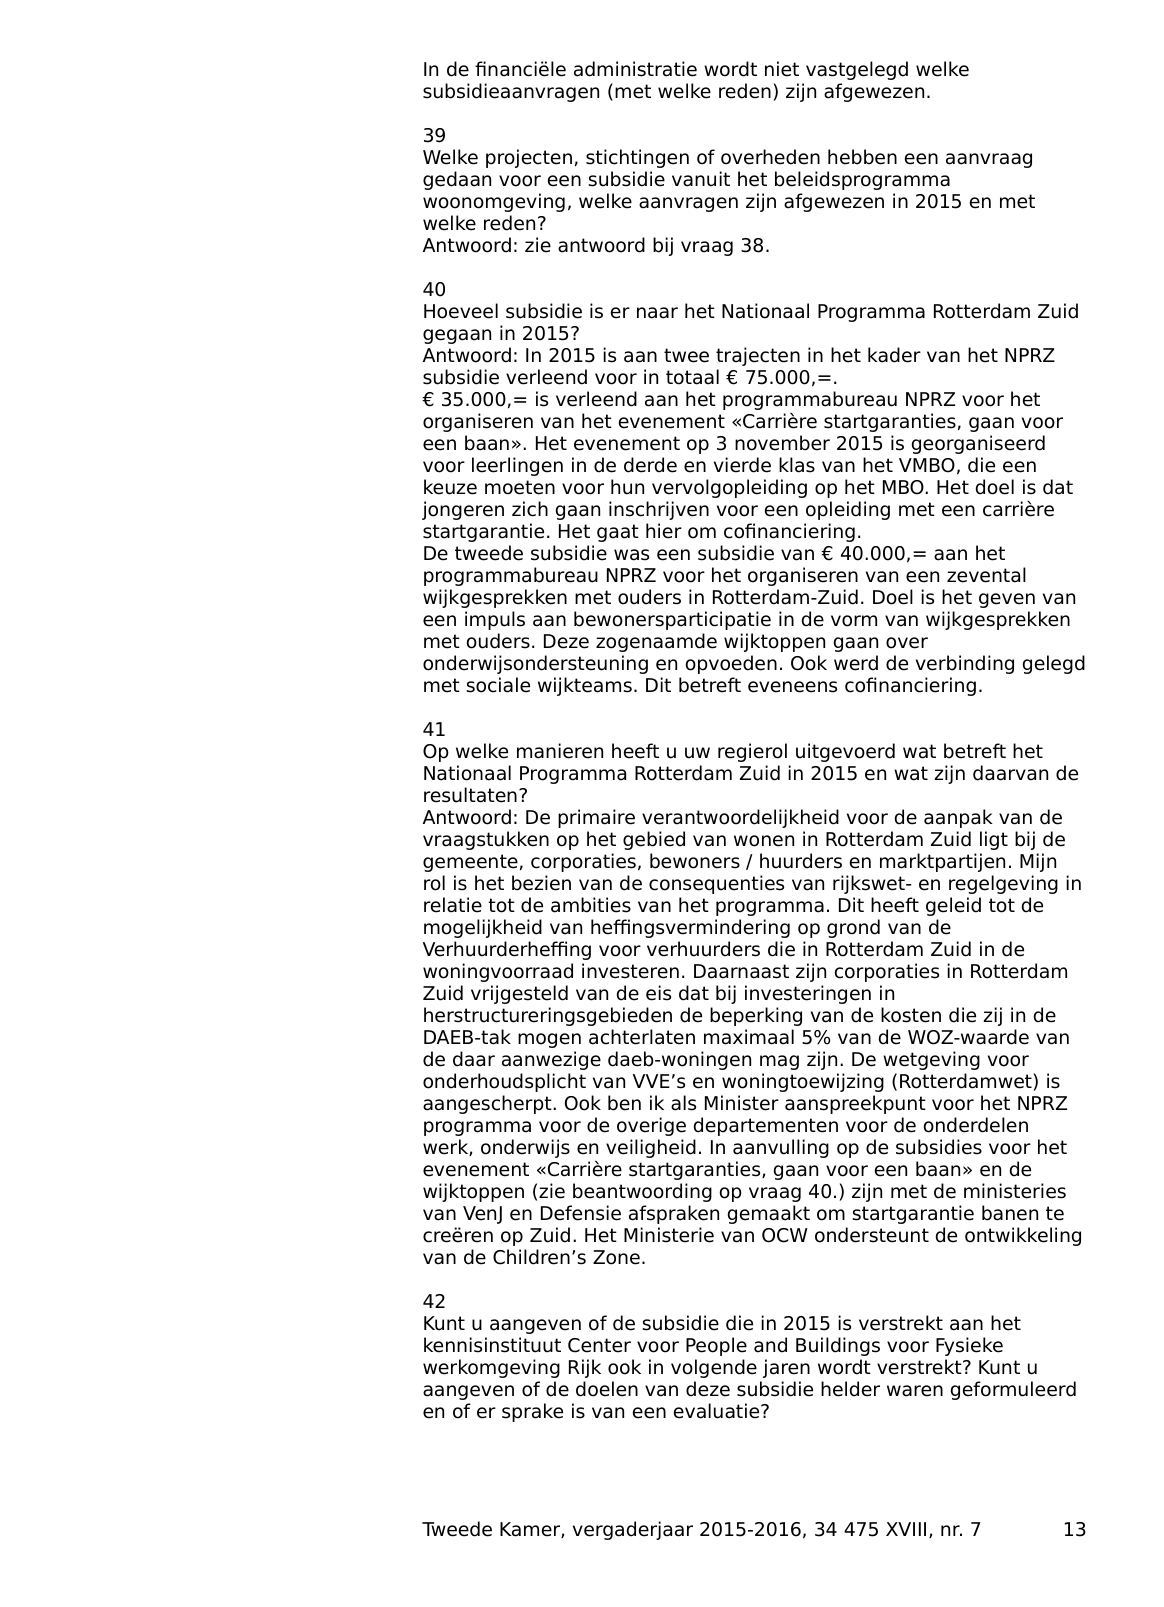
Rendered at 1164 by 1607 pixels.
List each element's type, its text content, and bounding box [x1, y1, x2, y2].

text Kunt u aangeven of de subsidie die in 2015 is verstrekt aan het kennisinstituut Center voor People and Buildings voor Fysieke werkomgeving Rijk ook in volgende jaren wordt verstrekt? Kunt u aangeven of de doelen van deze subsidie helder waren geformuleerd en of er sprake is van een evaluatie? [422, 1313, 1087, 1423]
text In de financiële administratie wordt niet vastgelegd welke subsidieaanvragen (met welke reden) zijn afgewezen. [422, 59, 1087, 103]
text De tweede subsidie was een subsidie van € 40.000,= aan het programmabureau NPRZ voor het organiseren van een zevental wijkgesprekken met ouders in Rotterdam-Zuid. Doel is het geven van een impuls aan bewonersparticipatie in de vorm van wijkgesprekken met ouders. Deze zogenaamde wijktoppen gaan over onderwijsondersteuning en opvoeden. Ook werd de verbinding gelegd met sociale wijkteams. Dit betreft eveneens cofinanciering. [422, 543, 1087, 697]
text Antwoord: In 2015 is aan twee trajecten in het kader van het NPRZ subsidie verleend voor in totaal € 75.000,=. [422, 345, 1087, 389]
text € 35.000,= is verleend aan het programmabureau NPRZ voor het organiseren van het evenement «Carrière startgaranties, gaan voor een baan». Het evenement op 3 november 2015 is georganiseerd voor leerlingen in de derde en vierde klas van het VMBO, die een keuze moeten voor hun vervolgopleiding op het MBO. Het doel is dat jongeren zich gaan inschrijven voor een opleiding met een carrière startgarantie. Het gaat hier om cofinanciering. [422, 389, 1087, 543]
text Welke projecten, stichtingen of overheden hebben een aanvraag gedaan voor een subsidie vanuit het beleidsprogramma woonomgeving, welke aanvragen zijn afgewezen in 2015 en met welke reden? [422, 147, 1087, 235]
text Antwoord: zie antwoord bij vraag 38. [422, 235, 1087, 257]
text 42 [422, 1291, 1087, 1313]
text 39 [422, 125, 1087, 147]
text 40 [422, 279, 1087, 301]
text Op welke manieren heeft u uw regierol uitgevoerd wat betreft het Nationaal Programma Rotterdam Zuid in 2015 en wat zijn daarvan de resultaten? [422, 741, 1087, 807]
text Hoeveel subsidie is er naar het Nationaal Programma Rotterdam Zuid gegaan in 2015? [422, 301, 1087, 345]
text Antwoord: De primaire verantwoordelijkheid voor de aanpak van de vraagstukken op het gebied van wonen in Rotterdam Zuid ligt bij de gemeente, corporaties, bewoners / huurders en marktpartijen. Mijn rol is het bezien van de consequenties van rijkswet- en regelgeving in relatie tot de ambities van het programma. Dit heeft geleid tot de mogelijkheid van heffingsvermindering op grond van de Verhuurderheffing voor verhuurders die in Rotterdam Zuid in de woningvoorraad investeren. Daarnaast zijn corporaties in Rotterdam Zuid vrijgesteld van de eis dat bij investeringen in herstructureringsgebieden de beperking van de kosten die zij in de DAEB-tak mogen achterlaten maximaal 5% van de WOZ-waarde van de daar aanwezige daeb-woningen mag zijn. De wetgeving voor onderhoudsplicht van VVE’s en woningtoewijzing (Rotterdamwet) is aangescherpt. Ook ben ik als Minister aanspreekpunt voor het NPRZ programma voor de overige departementen voor de onderdelen werk, onderwijs en veiligheid. In aanvulling op de subsidies voor het evenement «Carrière startgaranties, gaan voor een baan» en de wijktoppen (zie beantwoording op vraag 40.) zijn met de ministeries van VenJ en Defensie afspraken gemaakt om startgarantie banen te creëren op Zuid. Het Ministerie van OCW ondersteunt de ontwikkeling van de Children’s Zone. [422, 807, 1087, 1268]
text 41 [422, 719, 1087, 741]
